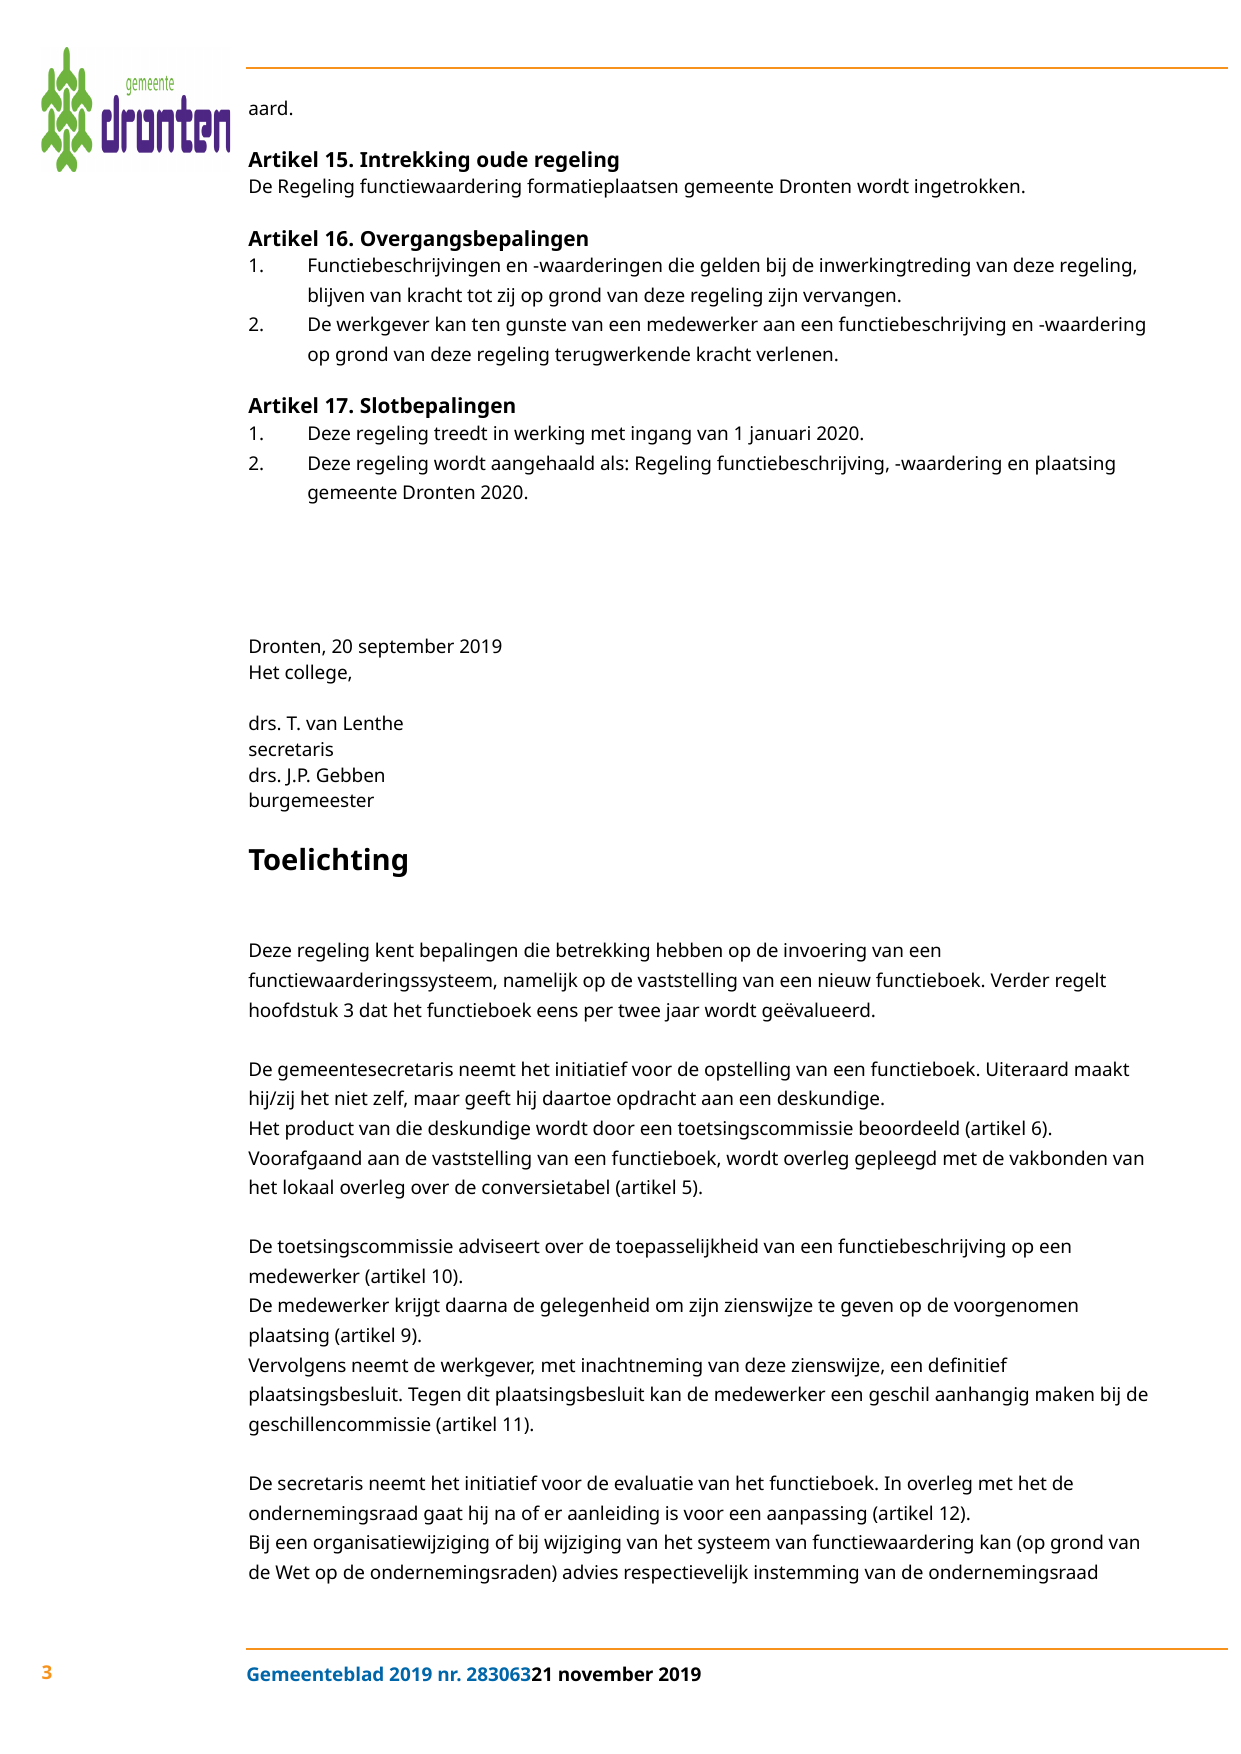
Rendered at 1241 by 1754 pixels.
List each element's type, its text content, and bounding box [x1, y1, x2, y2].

text Deze regeling kent bepalingen die betrekking hebben op de invoering van een functiewaarderingssysteem, namelijk op de vaststelling van een nieuw functieboek. Verder regelt hoofdstuk 3 dat het functieboek eens per twee jaar wordt geëvalueerd. [248, 938, 1152, 1022]
text Bij een organisatiewijziging of bij wijziging van het systeem van functiewaardering kan (op grond van de Wet op de ondernemingsraden) advies respectievelijk instemming van de ondernemingsraad [248, 1529, 1152, 1584]
text burgemeester [248, 788, 1152, 813]
text drs. J.P. Gebben [248, 762, 1152, 788]
list Deze regeling treedt in werking met ingang van 1 januari 2020. [248, 420, 1152, 446]
text drs. T. van Lenthe [248, 711, 1152, 736]
text Toelichting [248, 839, 1152, 879]
text De toetsingscommissie adviseert over de toepasselijkheid van een functiebeschrijving op een medewerker (artikel 10). [248, 1233, 1152, 1289]
text De gemeentesecretaris neemt het initiatief voor de opstelling van een functieboek. Uiteraard maakt hij/zij het niet zelf, maar geeft hij daartoe opdracht aan een deskundige. [248, 1056, 1152, 1111]
text Het college, [248, 659, 1152, 685]
text Dronten, 20 september 2019 [248, 633, 1152, 659]
list Deze regeling wordt aangehaald als: Regeling functiebeschrijving, -waardering en plaatsing gemeente Dronten 2020. [248, 450, 1152, 505]
text De secretaris neemt het initiatief voor de evaluatie van het functieboek. In overleg met het de ondernemingsraad gaat hij na of er aanleiding is voor een aanpassing (artikel 12). [248, 1470, 1152, 1525]
list Functiebeschrijvingen en -waarderingen die gelden bij de inwerkingtreding van deze regeling, blijven van kracht tot zij op grond van deze regeling zijn vervangen. [248, 252, 1152, 308]
list De werkgever kan ten gunste van een medewerker aan een functiebeschrijving en -waardering op grond van deze regeling terugwerkende kracht verlenen. [248, 312, 1152, 367]
text Het product van die deskundige wordt door een toetsingscommissie beoordeeld (artikel 6). Voorafgaand aan de vaststelling van een functieboek, wordt overleg gepleegd met de vakbonden van het lokaal overleg over de conversietabel (artikel 5). [248, 1115, 1152, 1200]
text Artikel 16. Overgangsbepalingen [248, 224, 1152, 252]
text De Regeling functiewaardering formatieplaatsen gemeente Dronten wordt ingetrokken. [248, 174, 1152, 199]
picture [41, 47, 231, 172]
text Artikel 15. Intrekking oude regeling [248, 145, 1152, 174]
text De medewerker krijgt daarna de gelegenheid om zijn zienswijze te geven op de voorgenomen plaatsing (artikel 9). [248, 1293, 1152, 1348]
text Vervolgens neemt de werkgever, met inachtneming van deze zienswijze, een definitief plaatsingsbesluit. Tegen dit plaatsingsbesluit kan de medewerker een geschil aanhangig maken bij de geschillencommissie (artikel 11). [248, 1352, 1152, 1437]
text Artikel 17. Slotbepalingen [248, 392, 1152, 420]
text aard. [248, 95, 1152, 121]
text secretaris [248, 736, 1152, 762]
